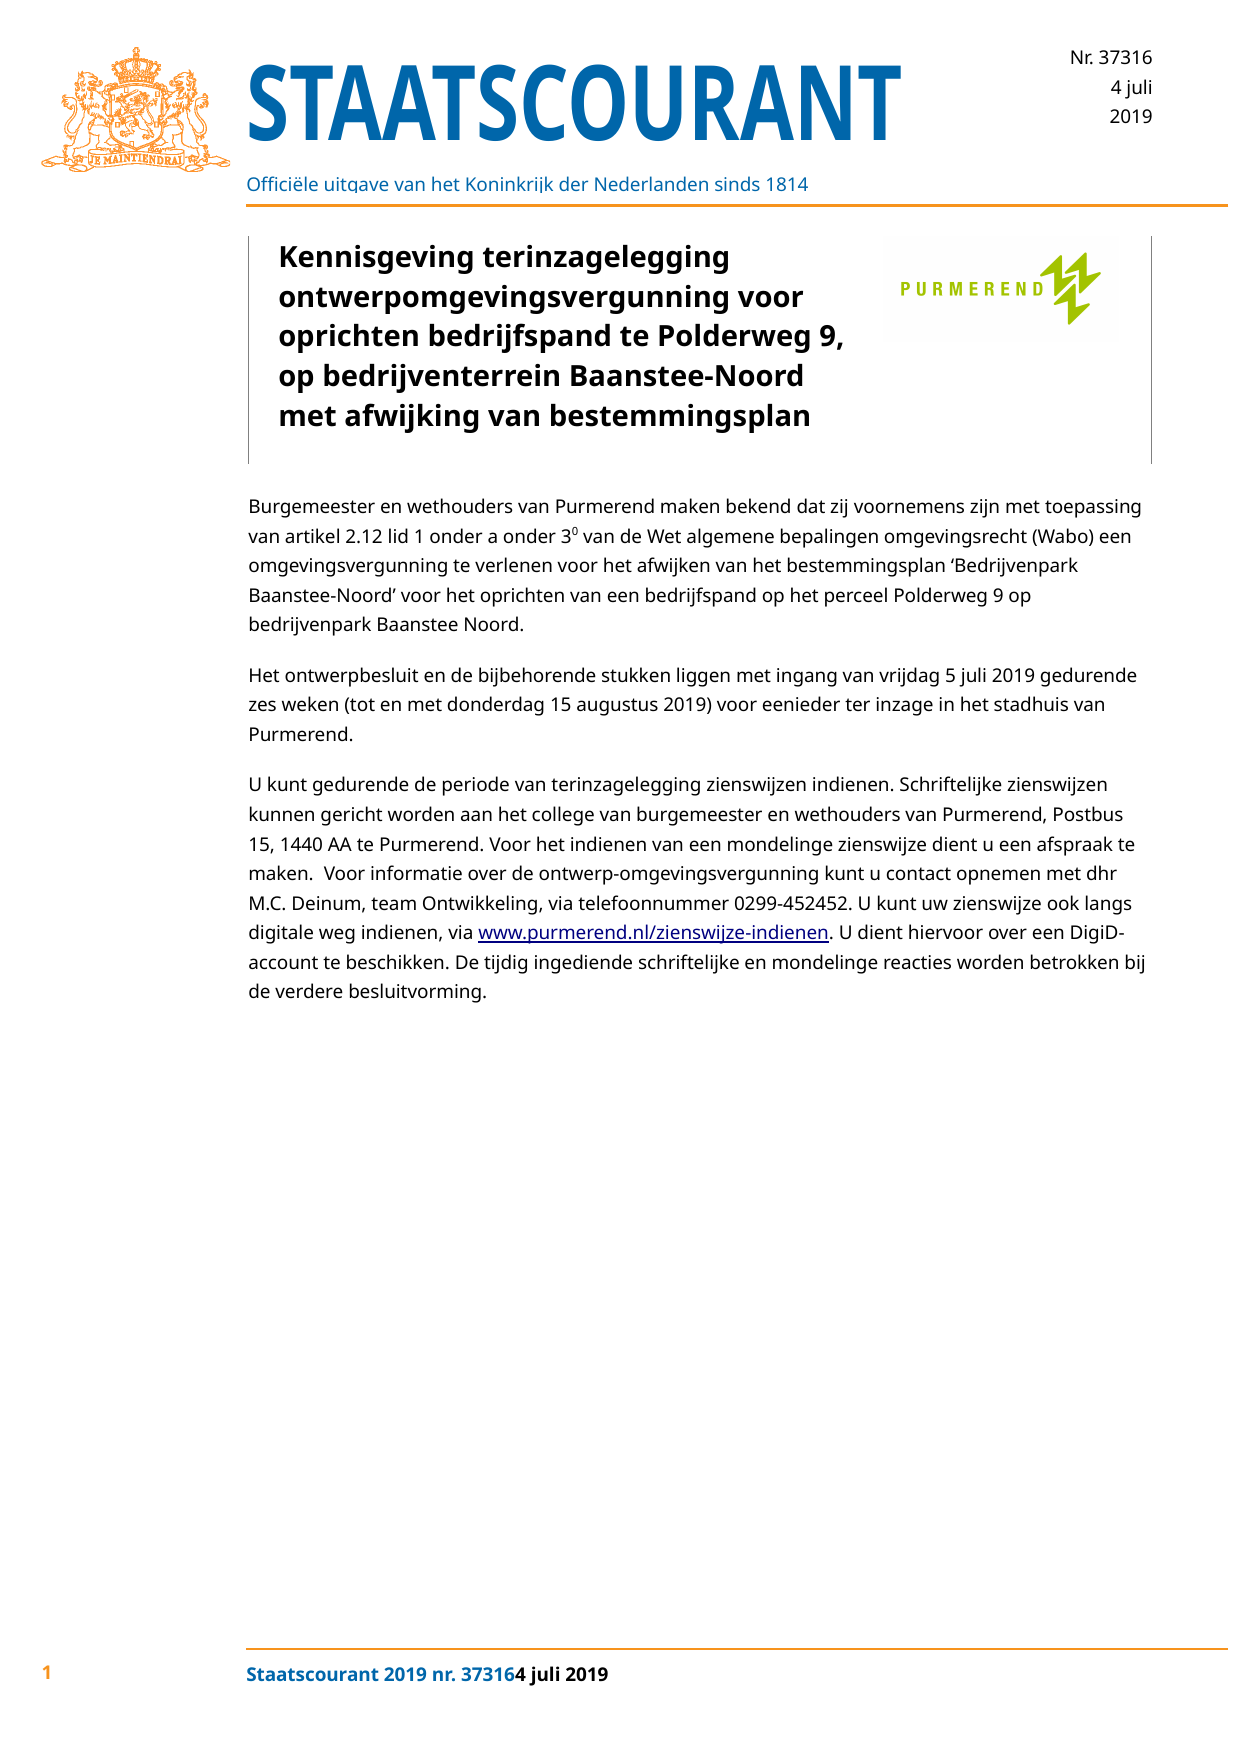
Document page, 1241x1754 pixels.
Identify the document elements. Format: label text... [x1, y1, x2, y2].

text U kunt gedurende de periode van terinzagelegging zienswijzen indienen. Schriftelijke zienswijzen kunnen gericht worden aan het college van burgemeester en wethouders van Purmerend, Postbus 15, 1440 AA te Purmerend. Voor het indienen van een mondelinge zienswijze dient u een afspraak te maken. Voor informatie over de ontwerp-omgevingsvergunning kunt u contact opnemen met dhr M.C. Deinum, team Ontwikkeling, via telefoonnummer 0299-452452. U kunt uw zienswijze ook langs digitale weg indienen, via www.purmerend.nl/zienswijze-indienen. U dient hiervoor over een DigiD-account te beschikken. De tijdig ingediende schriftelijke en mondelinge reacties worden betrokken bij de verdere besluitvorming. [248, 772, 1152, 1004]
text Burgemeester en wethouders van Purmerend maken bekend dat zij voornemens zijn met toepassing van artikel 2.12 lid 1 onder a onder 30 van de Wet algemene bepalingen omgevingsrecht (Wabo) een omgevingsvergunning te verlenen voor het afwijken van het bestemmingsplan ‘Bedrijvenpark Baanstee-Noord’ voor het oprichten van een bedrijfspand op het perceel Polderweg 9 op bedrijvenpark Baanstee Noord. [248, 493, 1152, 637]
text Het ontwerpbesluit en de bijbehorende stukken liggen met ingang van vrijdag 5 juli 2019 gedurende zes weken (tot en met donderdag 15 augustus 2019) voor eenieder ter inzage in het stadhuis van Purmerend. [248, 662, 1152, 747]
picture [882, 236, 1119, 342]
picture [41, 47, 231, 172]
table_header Kennisgeving terinzagelegging ontwerpomgevingsvergunning voor oprichten bedrijfspand te Polderweg 9, op bedrijventerrein Baanstee-Noord met afwijking van bestemmingsplan [249, 236, 850, 464]
table_header [850, 236, 1151, 464]
